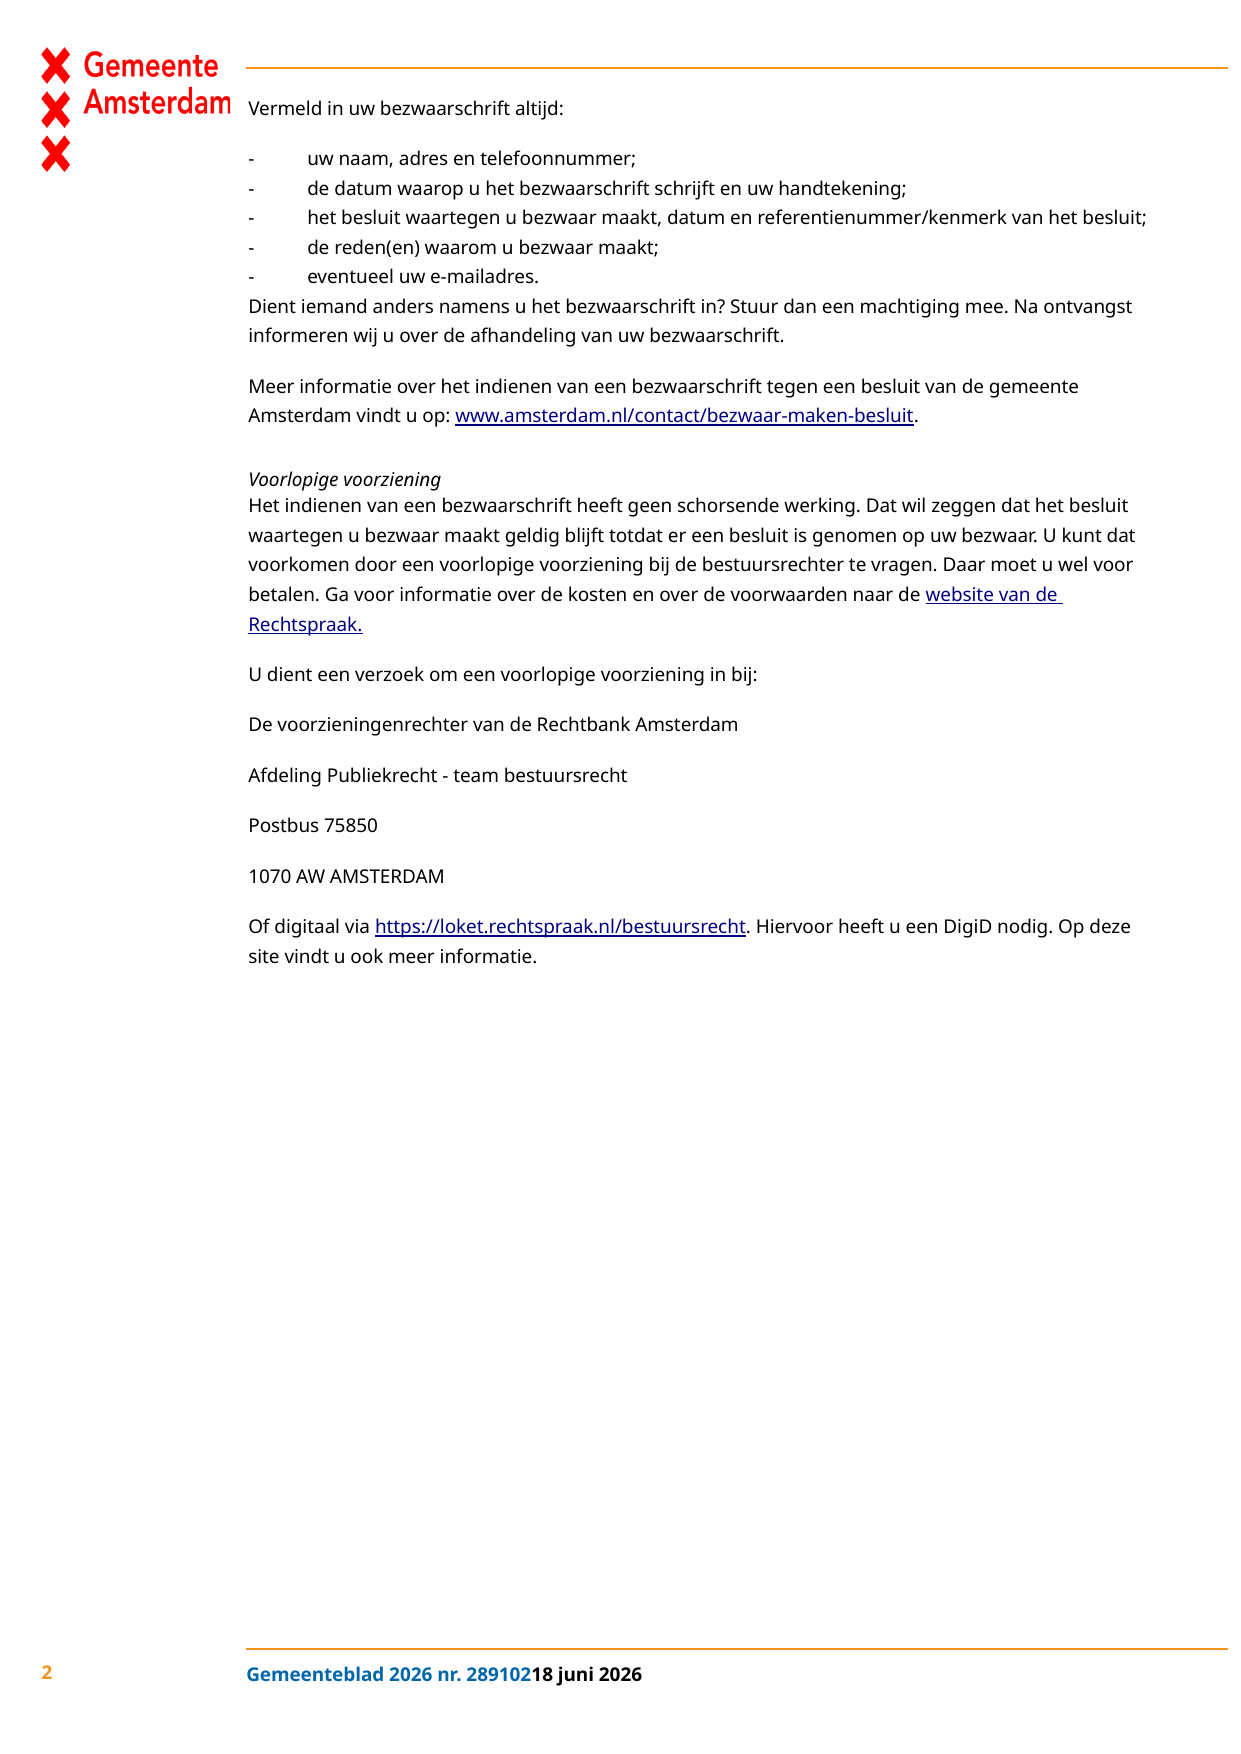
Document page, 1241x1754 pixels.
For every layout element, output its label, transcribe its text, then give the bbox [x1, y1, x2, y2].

text Voorlopige voorziening [248, 467, 1152, 492]
picture [41, 47, 231, 172]
text Afdeling Publiekrecht - team bestuursrecht [248, 762, 1152, 788]
text Of digitaal via https://loket.rechtspraak.nl/bestuursrecht. Hiervoor heeft u een DigiD nodig. Op deze site vindt u ook meer informatie. [248, 913, 1152, 968]
text 1070 AW AMSTERDAM [248, 863, 1152, 888]
list de reden(en) waarom u bezwaar maakt; [248, 234, 1152, 260]
text Dient iemand anders namens u het bezwaarschrift in? Stuur dan een machtiging mee. Na ontvangst informeren wij u over de afhandeling van uw bezwaarschrift. [248, 293, 1152, 348]
list eventueel uw e-mailadres. [248, 263, 1152, 289]
text U dient een verzoek om een voorlopige voorziening in bij: [248, 661, 1152, 687]
list het besluit waartegen u bezwaar maakt, datum en referentienummer/kenmerk van het besluit; [248, 204, 1152, 230]
text Vermeld in uw bezwaarschrift altijd: [248, 95, 1152, 121]
list uw naam, adres en telefoonnummer; [248, 145, 1152, 171]
text Postbus 75850 [248, 812, 1152, 838]
list de datum waarop u het bezwaarschrift schrijft en uw handtekening; [248, 175, 1152, 201]
text Het indienen van een bezwaarschrift heeft geen schorsende werking. Dat wil zeggen dat het besluit waartegen u bezwaar maakt geldig blijft totdat er een besluit is genomen op uw bezwaar. U kunt dat voorkomen door een voorlopige voorziening bij de bestuursrechter te vragen. Daar moet u wel voor betalen. Ga voor informatie over de kosten en over de voorwaarden naar de website van de Rechtspraak. [248, 492, 1152, 636]
text Meer informatie over het indienen van een bezwaarschrift tegen een besluit van de gemeente Amsterdam vindt u op: www.amsterdam.nl/contact/bezwaar-maken-besluit. [248, 373, 1152, 428]
text De voorzieningenrechter van de Rechtbank Amsterdam [248, 712, 1152, 737]
